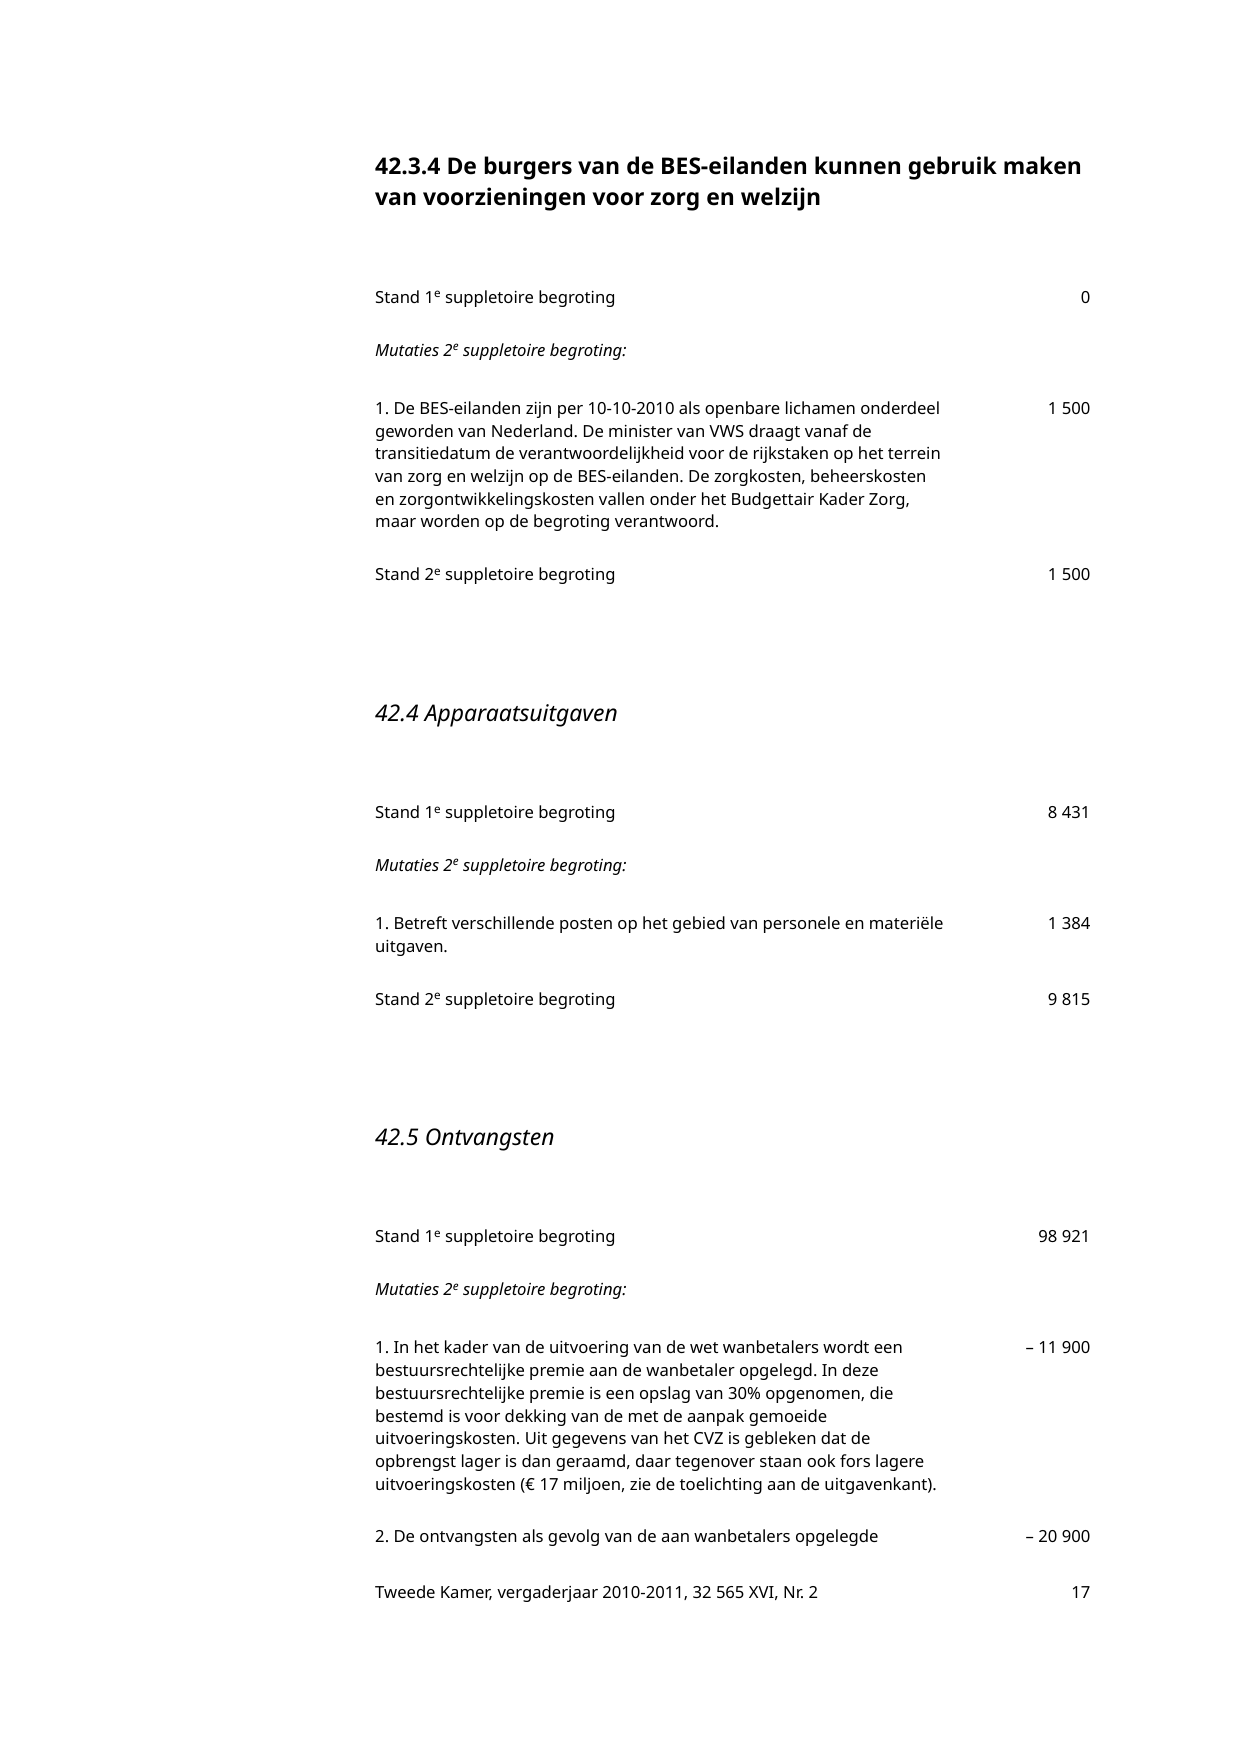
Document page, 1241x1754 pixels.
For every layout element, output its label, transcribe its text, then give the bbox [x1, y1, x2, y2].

table_cell [947, 338, 1090, 397]
table_cell 1 500 [947, 397, 1090, 563]
table_cell Stand 2e suppletoire begroting [375, 563, 947, 616]
table_cell Mutaties 2e suppletoire begroting: [375, 338, 947, 397]
table_cell Mutaties 2e suppletoire begroting: [375, 853, 947, 912]
table_header 98 921 [947, 1225, 1090, 1278]
table_cell [947, 1278, 1090, 1336]
table_header 0 [947, 285, 1090, 338]
table_cell 1. In het kader van de uitvoering van de wet wanbetalers wordt een bestuursrechtelijke premie aan de wanbetaler opgelegd. In deze bestuursrechtelijke premie is een opslag van 30% opgenomen, die bestemd is voor dekking van de met de aanpak gemoeide uitvoeringskosten. Uit gegevens van het CVZ is gebleken dat de opbrengst lager is dan geraamd, daar tegenover staan ook fors lagere uitvoeringskosten (€ 17 miljoen, zie de toelichting aan de uitgavenkant). [375, 1336, 947, 1525]
table_cell – 20 900 [947, 1525, 1090, 1548]
table_header Stand 1e suppletoire begroting [375, 285, 947, 338]
table_cell – 11 900 [947, 1336, 1090, 1525]
table_cell Stand 2e suppletoire begroting [375, 987, 947, 1040]
table_header Stand 1e suppletoire begroting [375, 801, 947, 853]
table_header 8 431 [947, 801, 1090, 853]
table_cell 1. Betreft verschillende posten op het gebied van personele en materiële uitgaven. [375, 912, 947, 987]
table_cell [947, 853, 1090, 912]
subtitle 42.4 Apparaatsuitgaven [375, 696, 1090, 728]
table_cell 9 815 [947, 987, 1090, 1040]
subtitle 42.3.4 De burgers van de BES-eilanden kunnen gebruik maken van voorzieningen voor zorg en welzijn [375, 150, 1090, 212]
table_cell 1 384 [947, 912, 1090, 987]
subtitle 42.5 Ontvangsten [375, 1121, 1090, 1152]
table_cell Mutaties 2e suppletoire begroting: [375, 1278, 947, 1336]
table_cell 2. De ontvangsten als gevolg van de aan wanbetalers opgelegde [375, 1525, 947, 1548]
table_cell 1. De BES-eilanden zijn per 10-10-2010 als openbare lichamen onderdeel geworden van Nederland. De minister van VWS draagt vanaf de transitiedatum de verantwoordelijkheid voor de rijkstaken op het terrein van zorg en welzijn op de BES-eilanden. De zorgkosten, beheerskosten en zorgontwikkelingskosten vallen onder het Budgettair Kader Zorg, maar worden op de begroting verantwoord. [375, 397, 947, 563]
table_cell 1 500 [947, 563, 1090, 616]
table_header Stand 1e suppletoire begroting [375, 1225, 947, 1278]
